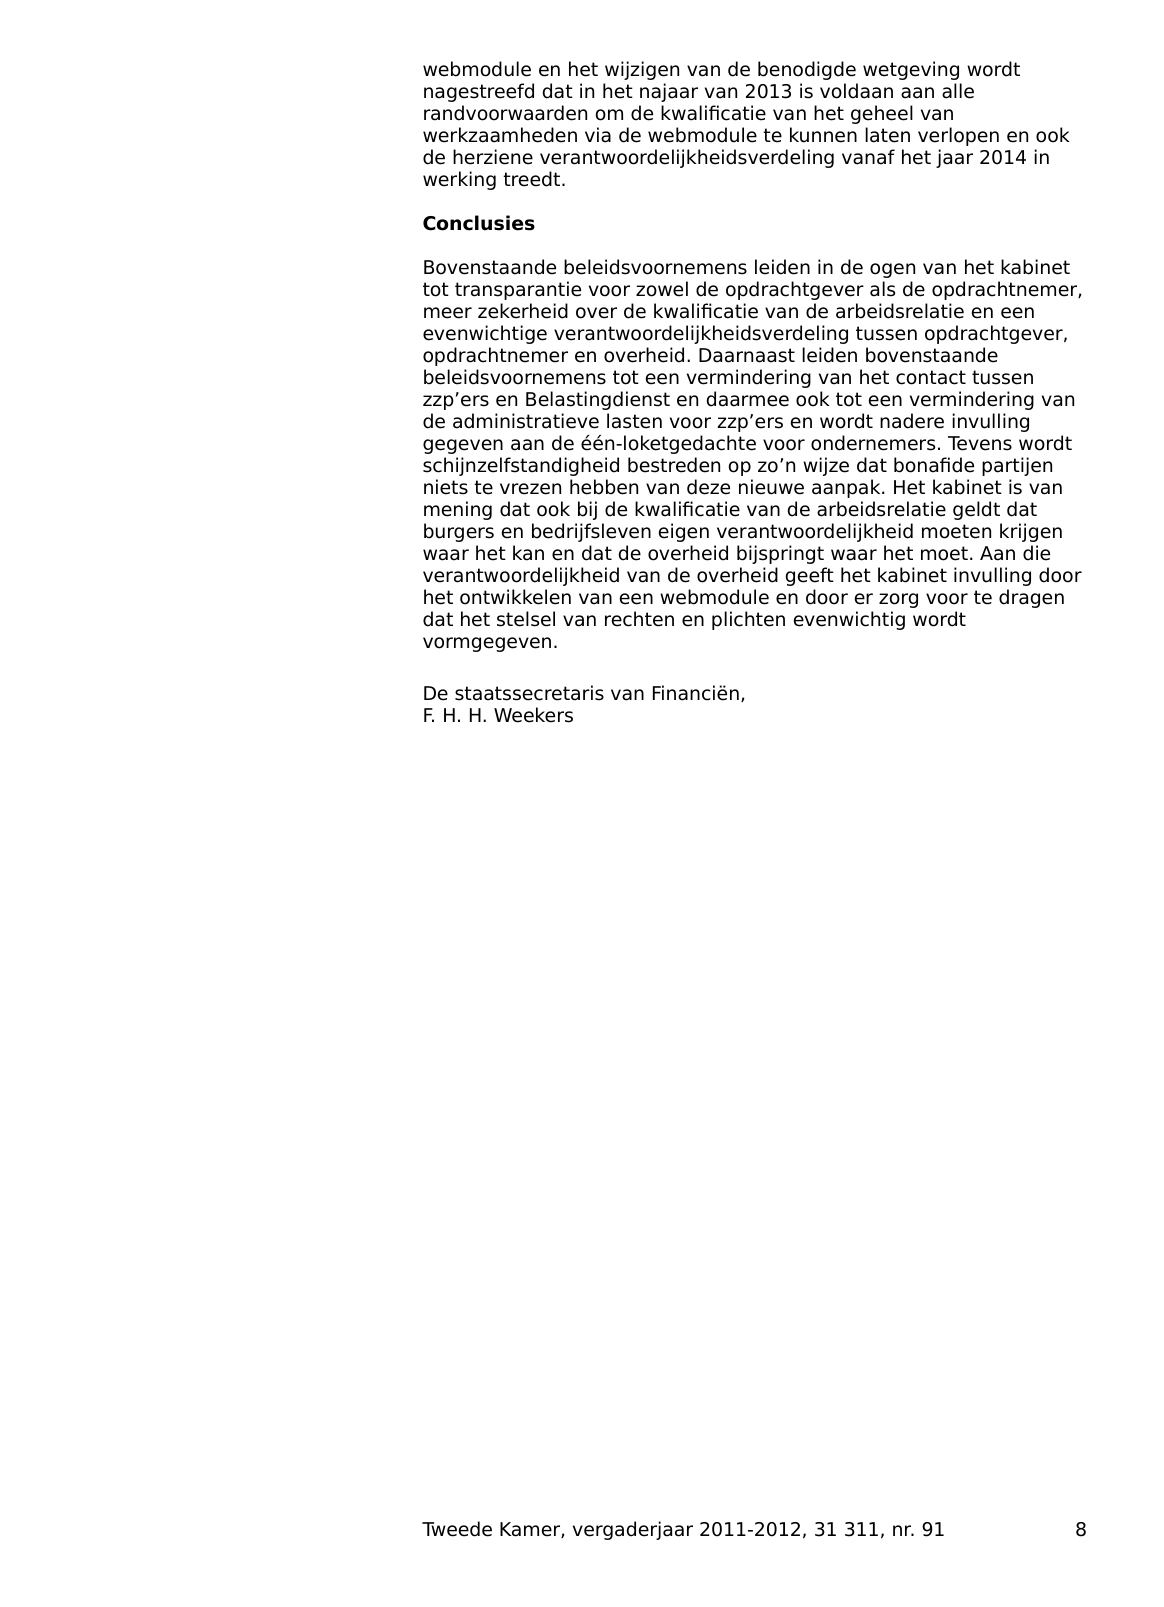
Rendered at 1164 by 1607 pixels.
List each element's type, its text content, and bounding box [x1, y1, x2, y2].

subtitle Conclusies [422, 213, 1087, 235]
text Bovenstaande beleidsvoornemens leiden in de ogen van het kabinet tot transparantie voor zowel de opdrachtgever als de opdrachtnemer, meer zekerheid over de kwalificatie van de arbeidsrelatie en een evenwichtige verantwoordelijkheidsverdeling tussen opdrachtgever, opdrachtnemer en overheid. Daarnaast leiden bovenstaande beleidsvoornemens tot een vermindering van het contact tussen zzp’ers en Belastingdienst en daarmee ook tot een vermindering van de administratieve lasten voor zzp’ers en wordt nadere invulling gegeven aan de één-loketgedachte voor ondernemers. Tevens wordt schijnzelfstandigheid bestreden op zo’n wijze dat bonafide partijen niets te vrezen hebben van deze nieuwe aanpak. Het kabinet is van mening dat ook bij de kwalificatie van de arbeidsrelatie geldt dat burgers en bedrijfsleven eigen verantwoordelijkheid moeten krijgen waar het kan en dat de overheid bijspringt waar het moet. Aan die verantwoordelijkheid van de overheid geeft het kabinet invulling door het ontwikkelen van een webmodule en door er zorg voor te dragen dat het stelsel van rechten en plichten evenwichtig wordt vormgegeven. [422, 257, 1087, 653]
text webmodule en het wijzigen van de benodigde wetgeving wordt nagestreefd dat in het najaar van 2013 is voldaan aan alle randvoorwaarden om de kwalificatie van het geheel van werkzaamheden via de webmodule te kunnen laten verlopen en ook de herziene verantwoordelijkheidsverdeling vanaf het jaar 2014 in werking treedt. [422, 59, 1087, 191]
text De staatssecretaris van Financiën, F. H. H. Weekers [422, 683, 1087, 727]
